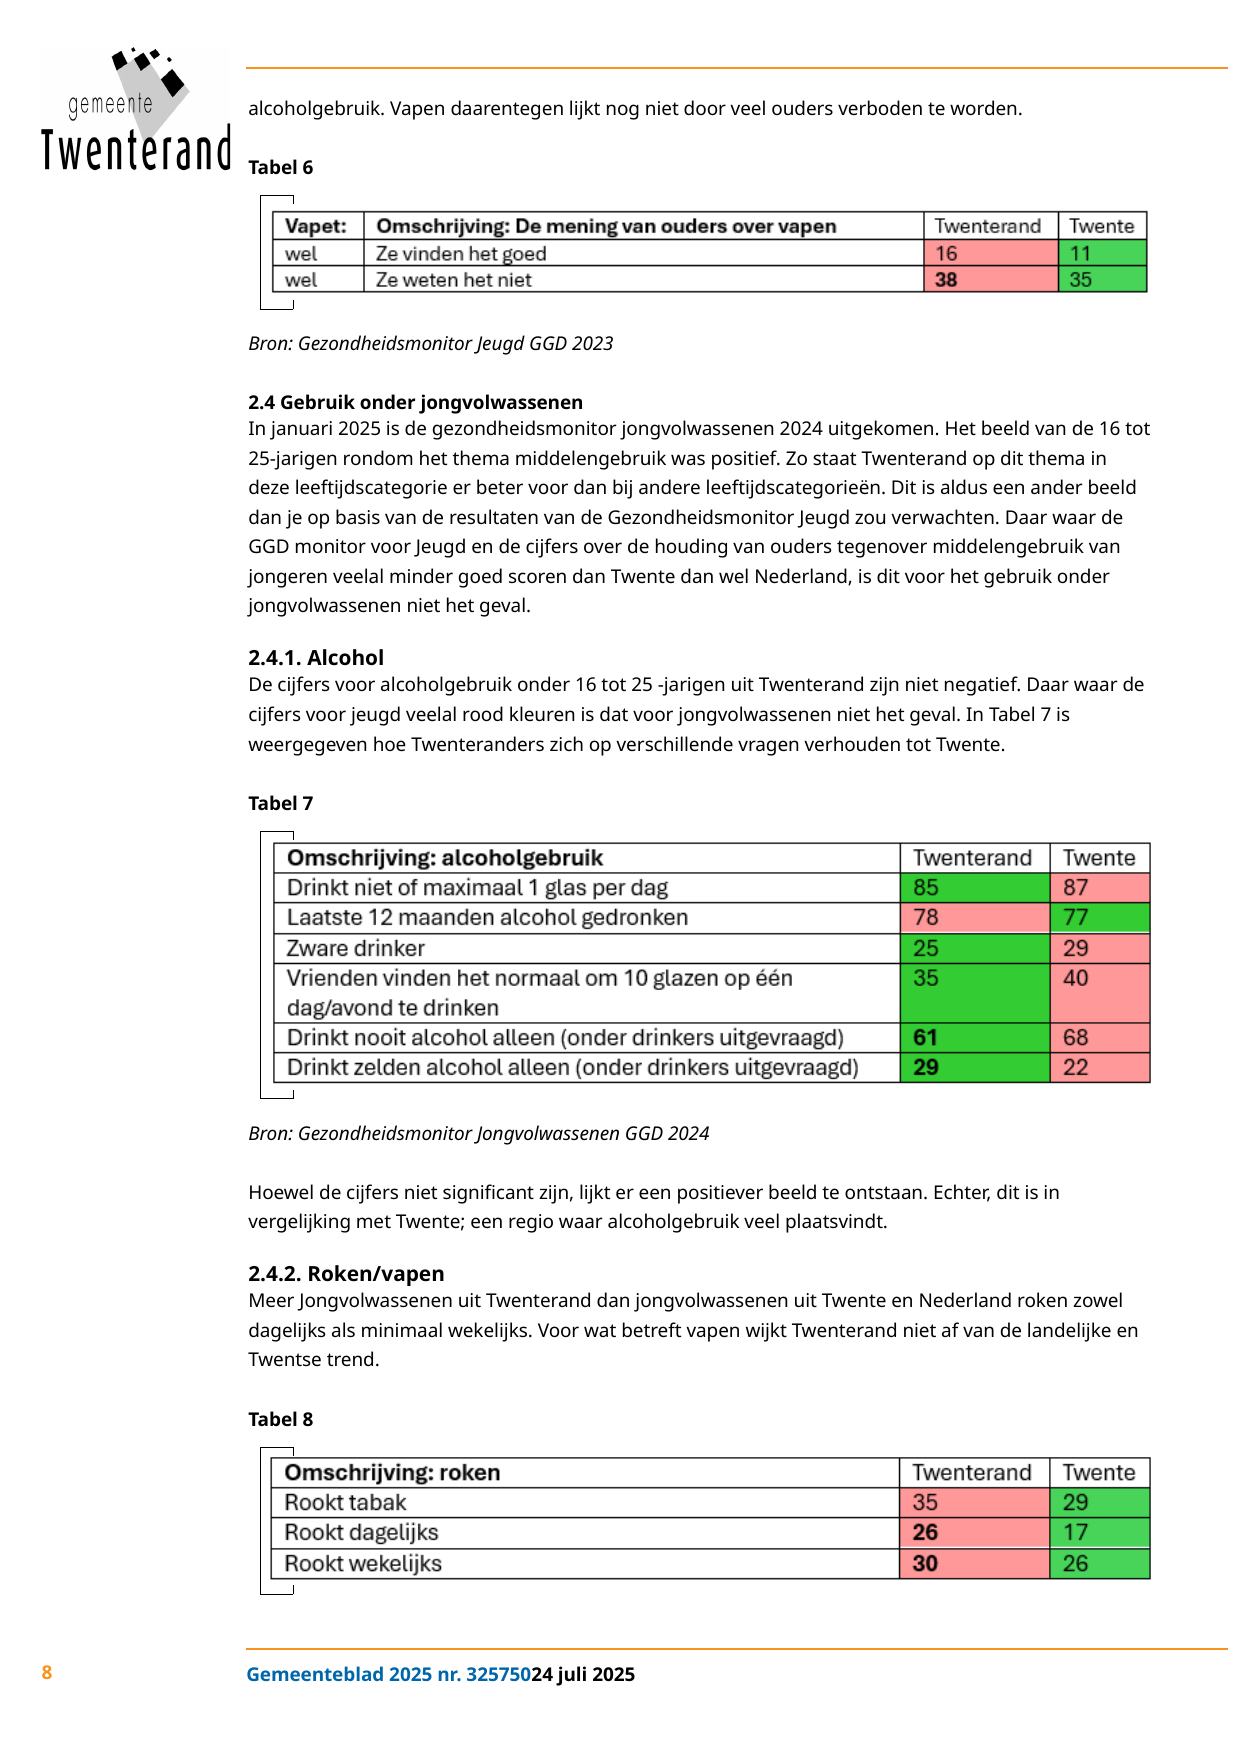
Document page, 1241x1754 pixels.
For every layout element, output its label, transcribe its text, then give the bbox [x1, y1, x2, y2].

text In januari 2025 is de gezondheidsmonitor jongvolwassenen 2024 uitgekomen. Het beeld van de 16 tot 25-jarigen rondom het thema middelengebruik was positief. Zo staat Twenterand op dit thema in deze leeftijdscategorie er beter voor dan bij andere leeftijdscategorieën. Dit is aldus een ander beeld dan je op basis van de resultaten van de Gezondheidsmonitor Jeugd zou verwachten. Daar waar de GGD monitor voor Jeugd en de cijfers over de houding van ouders tegenover middelengebruik van jongeren veelal minder goed scoren dan Twente dan wel Nederland, is dit voor het gebruik onder jongvolwassenen niet het geval. [248, 415, 1152, 618]
text 2.4.2. Roken/vapen [248, 1259, 1152, 1287]
text De cijfers voor alcoholgebruik onder 16 tot 25 -jarigen uit Twenterand zijn niet negatief. Daar waar de cijfers voor jeugd veelal rood kleuren is dat voor jongvolwassenen niet het geval. In Tabel 7 is weergegeven hoe Twenteranders zich op verschillende vragen verhouden tot Twente. [248, 672, 1152, 756]
text 2.4 Gebruik onder jongvolwassenen [248, 389, 1152, 415]
picture [268, 840, 1155, 1090]
picture [268, 204, 1155, 300]
text Hoewel de cijfers niet significant zijn, lijkt er een positiever beeld te ontstaan. Echter, dit is in vergelijking met Twente; een regio waar alcoholgebruik veel plaatsvindt. [248, 1179, 1152, 1234]
text Bron: Gezondheidsmonitor Jongvolwassenen GGD 2024 [248, 1120, 1152, 1146]
text Meer Jongvolwassenen uit Twenterand dan jongvolwassenen uit Twente en Nederland roken zowel dagelijks als minimaal wekelijks. Voor wat betreft vapen wijkt Twenterand niet af van de landelijke en Twentse trend. [248, 1287, 1152, 1372]
text 2.4.1. Alcohol [248, 643, 1152, 672]
text alcoholgebruik. Vapen daarentegen lijkt nog niet door veel ouders verboden te worden. [248, 95, 1152, 121]
text Bron: Gezondheidsmonitor Jeugd GGD 2023 [248, 330, 1152, 356]
text Tabel 6 [248, 154, 1152, 180]
text Tabel 8 [248, 1406, 1152, 1431]
text Tabel 7 [248, 790, 1152, 816]
picture [268, 1456, 1155, 1585]
picture [41, 47, 231, 172]
